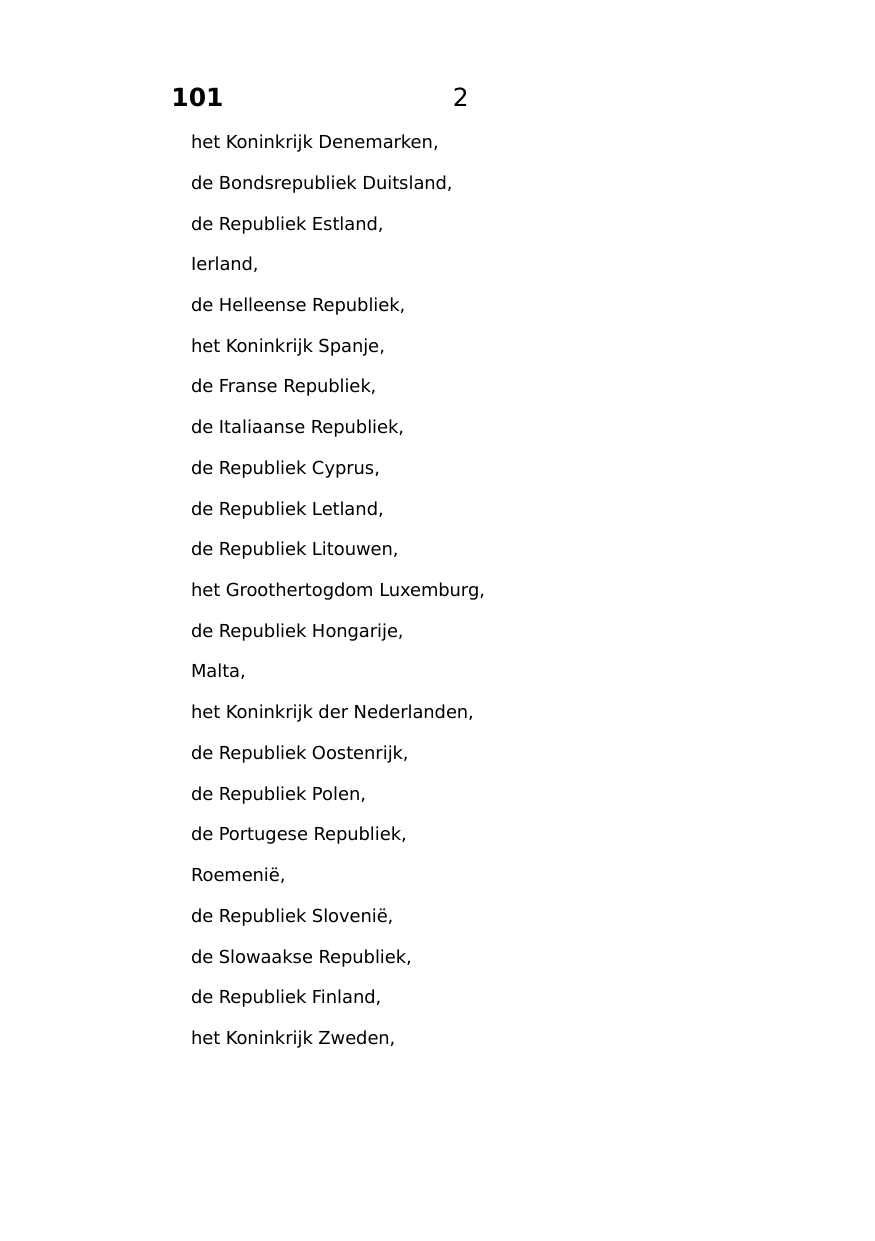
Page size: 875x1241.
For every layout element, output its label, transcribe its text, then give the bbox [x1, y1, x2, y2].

text de Slowaakse Republiek, [171, 946, 756, 967]
text Malta, [171, 661, 756, 682]
text de Republiek Hongarije, [171, 621, 756, 641]
text de Republiek Oostenrijk, [171, 743, 756, 763]
text Ierland, [171, 254, 756, 275]
text het Koninkrijk Spanje, [171, 336, 756, 356]
text het Groothertogdom Luxemburg, [171, 580, 756, 601]
text de Republiek Letland, [171, 498, 756, 519]
text de Bondsrepubliek Duitsland, [171, 173, 756, 193]
text het Koninkrijk Zweden, [171, 1028, 756, 1049]
text de Helleense Republiek, [171, 295, 756, 316]
text Roemenië, [171, 865, 756, 886]
text de Republiek Cyprus, [171, 458, 756, 478]
text de Italiaanse Republiek, [171, 417, 756, 438]
text de Republiek Estland, [171, 213, 756, 234]
text het Koninkrijk Denemarken, [171, 132, 756, 153]
text de Portugese Republiek, [171, 824, 756, 845]
text de Republiek Litouwen, [171, 539, 756, 560]
text het Koninkrijk der Nederlanden, [171, 702, 756, 723]
text de Republiek Finland, [171, 987, 756, 1008]
text de Franse Republiek, [171, 376, 756, 397]
text de Republiek Slovenië, [171, 906, 756, 926]
text de Republiek Polen, [171, 783, 756, 804]
